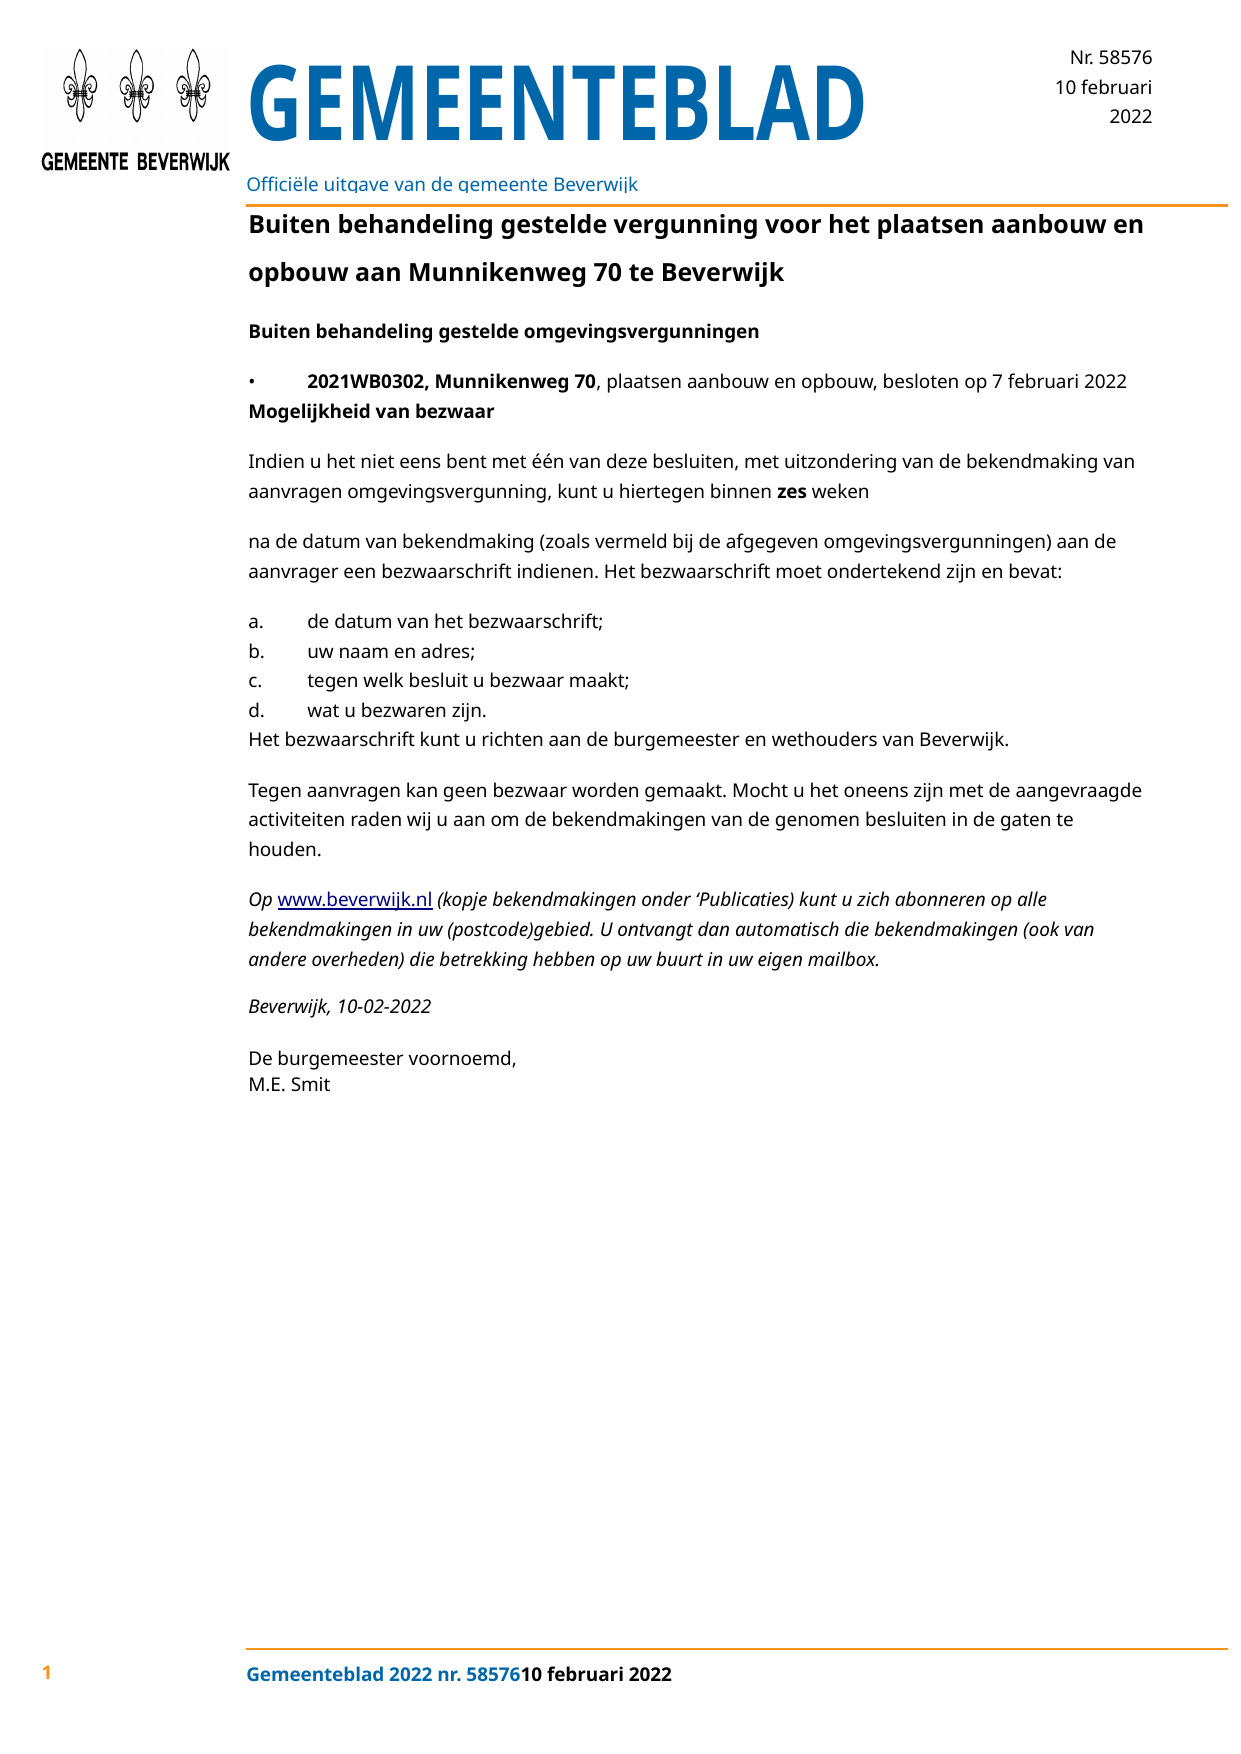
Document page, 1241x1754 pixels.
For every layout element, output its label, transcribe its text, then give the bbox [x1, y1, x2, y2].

text Tegen aanvragen kan geen bezwaar worden gemaakt. Mocht u het oneens zijn met de aangevraagde activiteiten raden wij u aan om de bekendmakingen van de genomen besluiten in de gaten te houden. [248, 777, 1152, 862]
list wat u bezwaren zijn. [248, 697, 1152, 723]
list de datum van het bezwaarschrift; [248, 608, 1152, 634]
text Het bezwaarschrift kunt u richten aan de burgemeester en wethouders van Beverwijk. [248, 727, 1152, 752]
text M.E. Smit [248, 1071, 1152, 1097]
text Mogelijkheid van bezwaar [248, 398, 1152, 424]
text Indien u het niet eens bent met één van deze besluiten, met uitzondering van de bekendmaking van aanvragen omgevingsvergunning, kunt u hiertegen binnen zes weken [248, 448, 1152, 504]
text Beverwijk, 10-02-2022 [248, 994, 1152, 1019]
text na de datum van bekendmaking (zoals vermeld bij de afgegeven omgevingsvergunningen) aan de aanvrager een bezwaarschrift indienen. Het bezwaarschrift moet ondertekend zijn en bevat: [248, 528, 1152, 584]
text De burgemeester voornoemd, [248, 1045, 1152, 1071]
text Buiten behandeling gestelde omgevingsvergunningen [248, 318, 1152, 344]
text Buiten behandeling gestelde vergunning voor het plaatsen aanbouw en opbouw aan Munnikenweg 70 te Beverwijk [248, 207, 1152, 288]
list uw naam en adres; [248, 638, 1152, 664]
list tegen welk besluit u bezwaar maakt; [248, 667, 1152, 693]
list 2021WB0302, Munnikenweg 70, plaatsen aanbouw en opbouw, besloten op 7 februari 2022 [248, 368, 1152, 394]
text Op www.beverwijk.nl (kopje bekendmakingen onder ‘Publicaties) kunt u zich abonneren op alle bekendmakingen in uw (postcode)gebied. U ontvangt dan automatisch die bekendmakingen (ook van andere overheden) die betrekking hebben op uw buurt in uw eigen mailbox. [248, 887, 1152, 972]
picture [41, 47, 231, 172]
